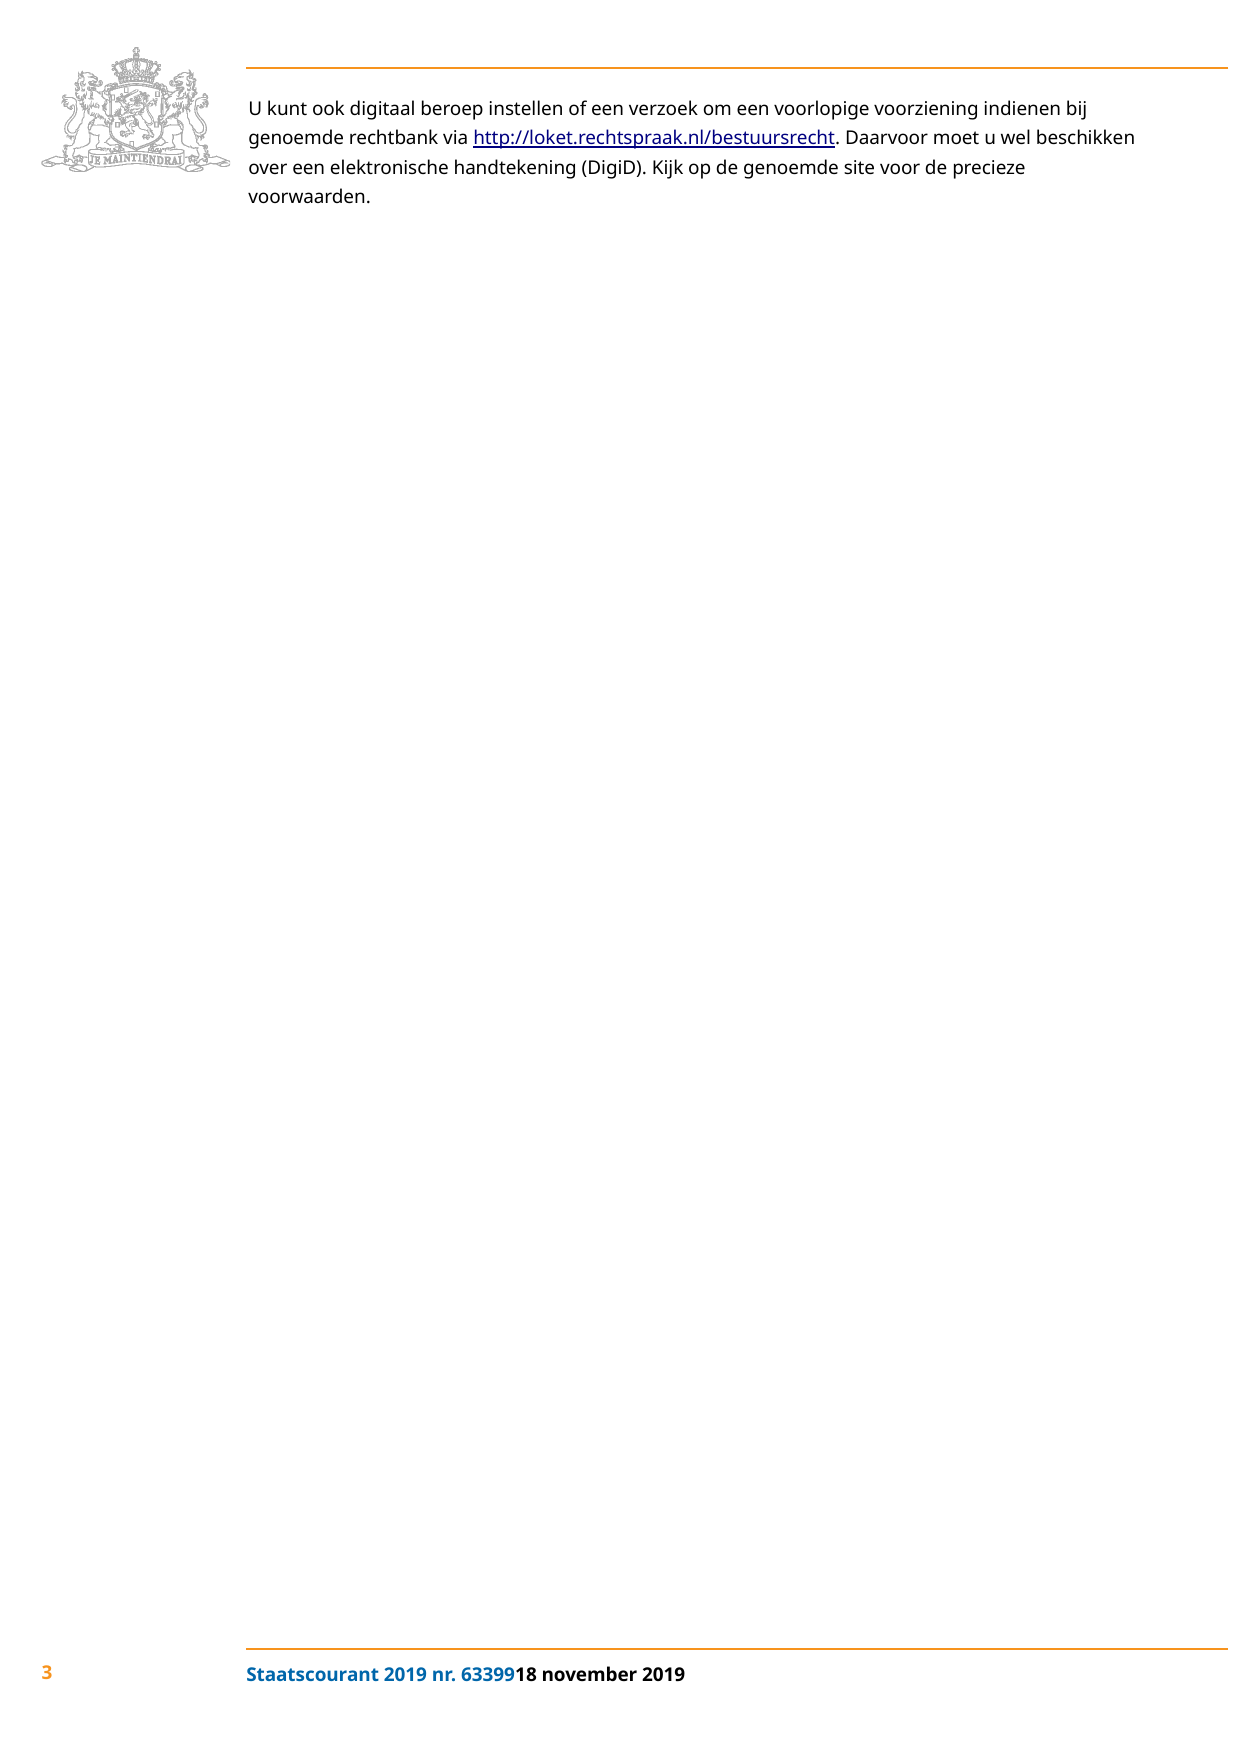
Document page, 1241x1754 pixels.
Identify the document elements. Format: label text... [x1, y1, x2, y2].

text U kunt ook digitaal beroep instellen of een verzoek om een voorlopige voorziening indienen bij genoemde rechtbank via http://loket.rechtspraak.nl/bestuursrecht. Daarvoor moet u wel beschikken over een elektronische handtekening (DigiD). Kijk op de genoemde site voor de precieze voorwaarden. [248, 95, 1152, 209]
picture [41, 47, 231, 172]
